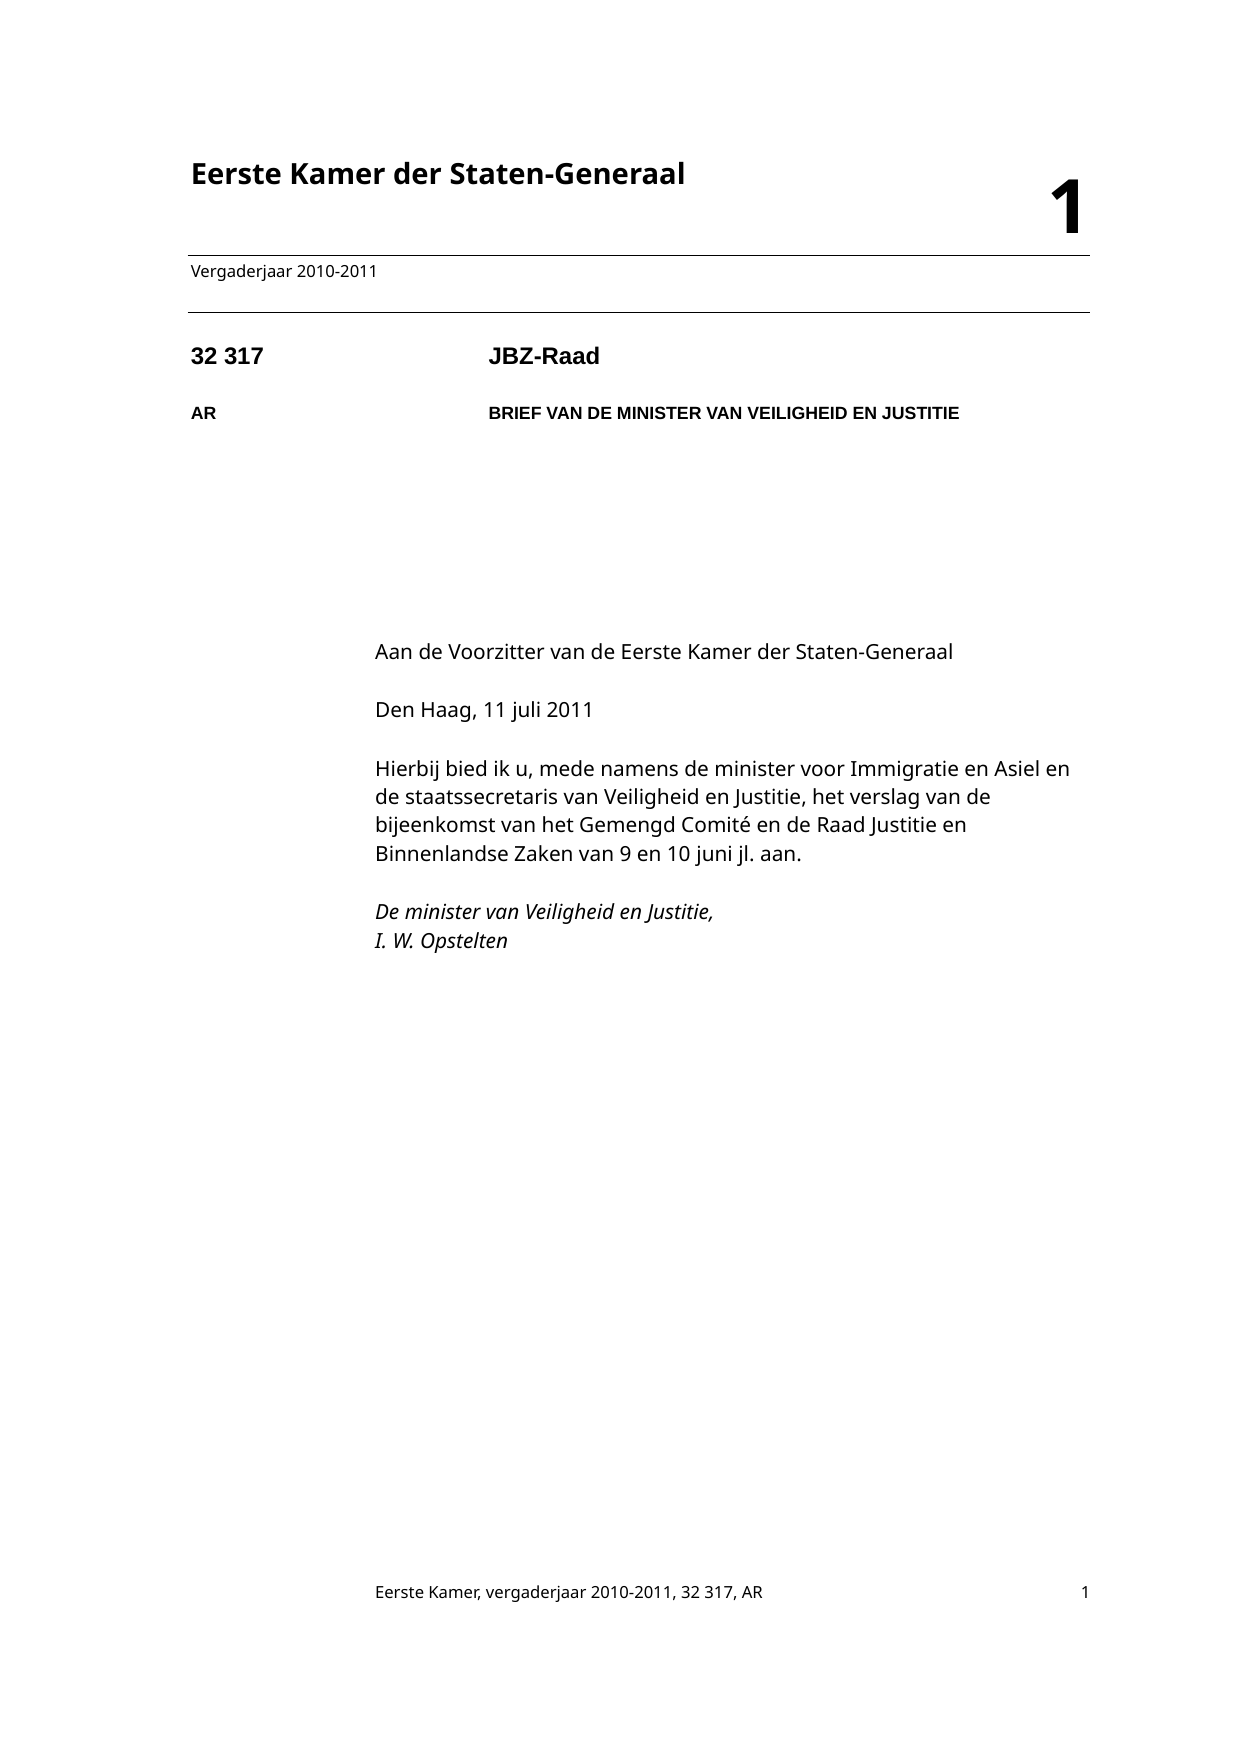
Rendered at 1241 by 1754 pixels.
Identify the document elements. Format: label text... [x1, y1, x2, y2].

table_cell AR [188, 399, 485, 518]
text Aan de Voorzitter van de Eerste Kamer der Staten-Generaal [375, 637, 1090, 665]
text I. W. Opstelten [375, 926, 1090, 954]
table_cell BRIEF VAN DE MINISTER VAN VEILIGHEID EN JUSTITIE [485, 399, 1090, 518]
table_cell [485, 256, 1090, 312]
table_cell [485, 313, 1090, 339]
table_cell Vergaderjaar 2010-2011 [188, 256, 485, 312]
table_cell JBZ-Raad [485, 339, 1090, 399]
text De minister van Veiligheid en Justitie, [375, 897, 1090, 926]
table_cell 32 317 [188, 339, 485, 399]
table_cell [188, 313, 485, 339]
text Hierbij bied ik u, mede namens de minister voor Immigratie en Asiel en de staatssecretaris van Veiligheid en Justitie, het verslag van de bijeenkomst van het Gemengd Comité en de Raad Justitie en Binnenlandse Zaken van 9 en 10 juni jl. aan. [375, 754, 1090, 867]
table_header 1 [910, 150, 1090, 255]
text Den Haag, 11 juli 2011 [375, 695, 1090, 724]
table_header Eerste Kamer der Staten-Generaal [188, 150, 909, 255]
